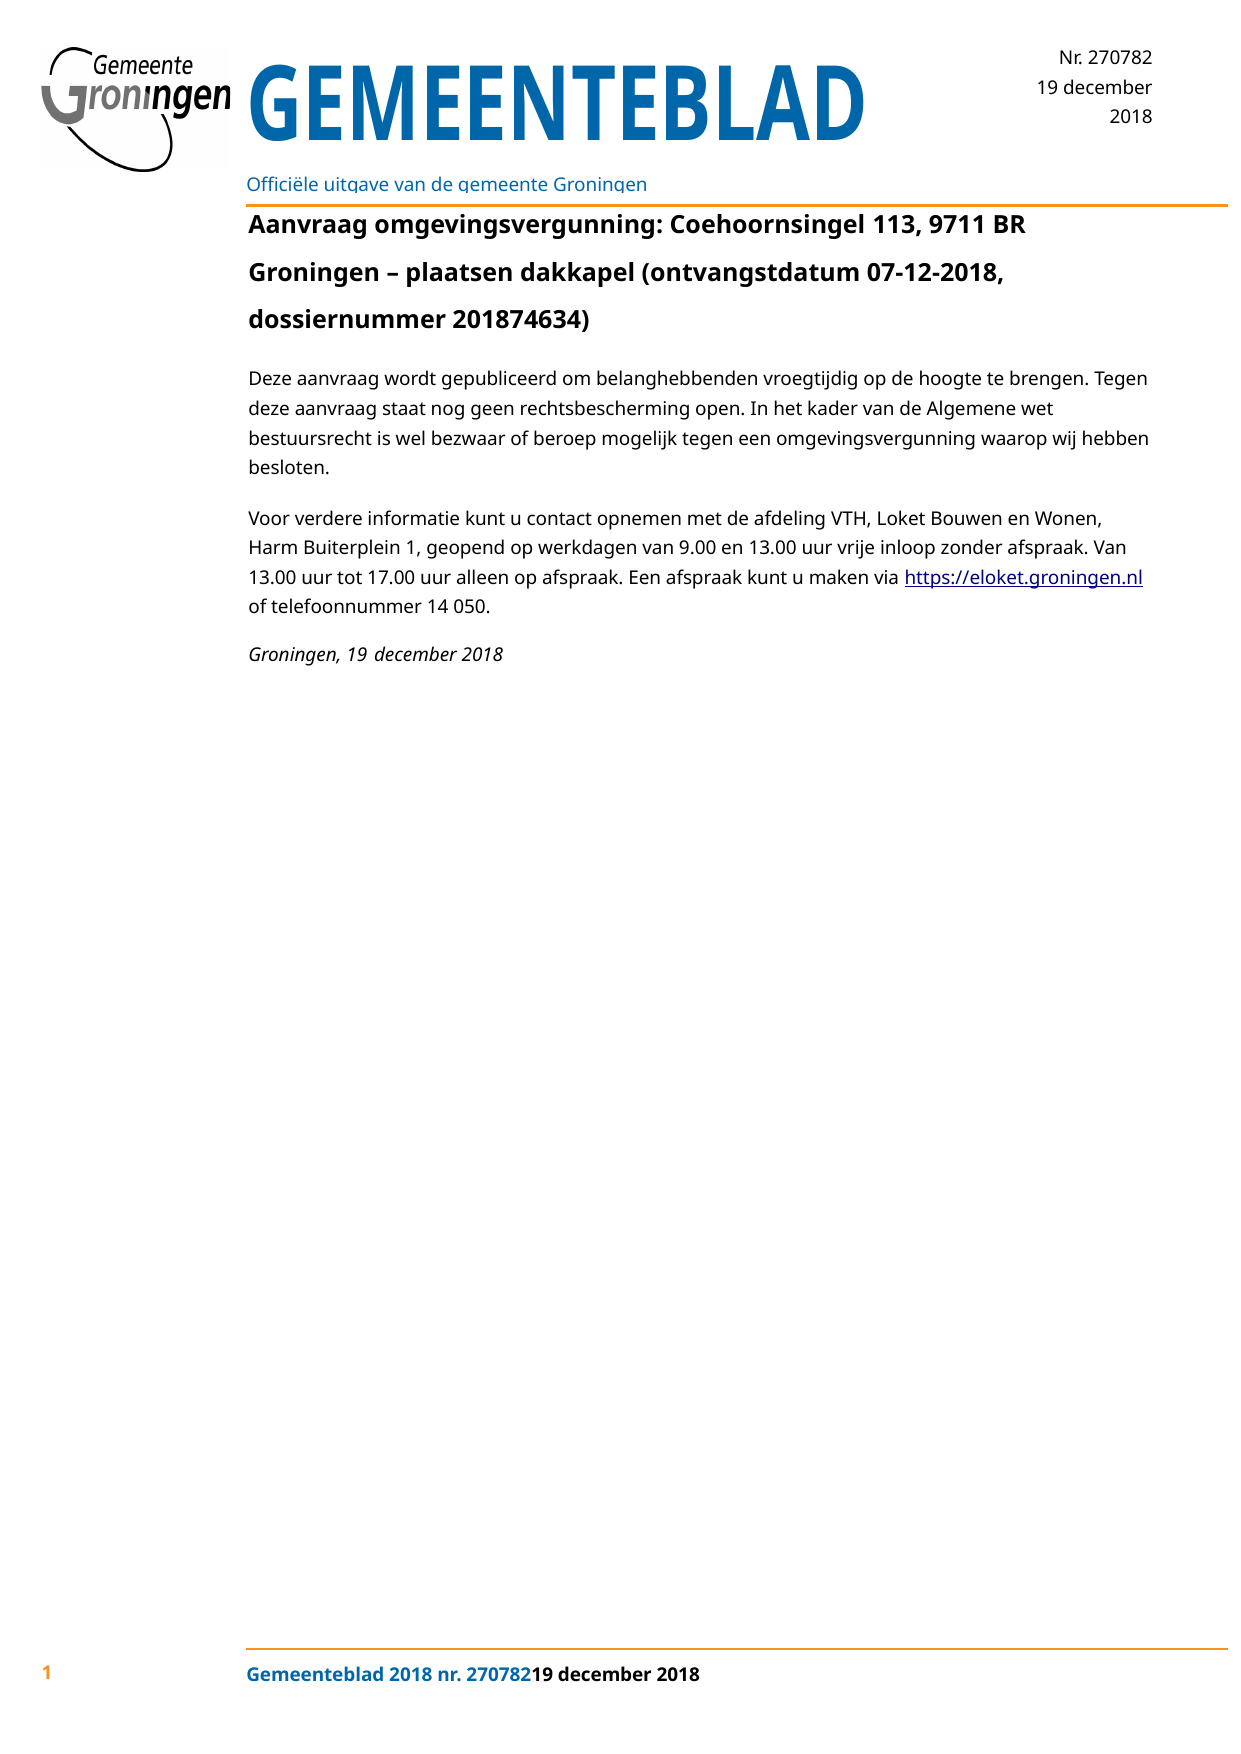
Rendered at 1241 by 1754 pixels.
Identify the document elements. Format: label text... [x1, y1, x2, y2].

text Groningen, 19 december 2018 [248, 641, 1152, 667]
text Deze aanvraag wordt gepubliceerd om belanghebbenden vroegtijdig op de hoogte te brengen. Tegen deze aanvraag staat nog geen rechtsbescherming open. In het kader van de Algemene wet bestuursrecht is wel bezwaar of beroep mogelijk tegen een omgevingsvergunning waarop wij hebben besloten. [248, 366, 1152, 480]
text Aanvraag omgevingsvergunning: Coehoornsingel 113, 9711 BR Groningen – plaatsen dakkapel (ontvangstdatum 07-12-2018, dossiernummer 201874634) [248, 207, 1152, 336]
picture [41, 47, 231, 172]
text Voor verdere informatie kunt u contact opnemen met de afdeling VTH, Loket Bouwen en Wonen, Harm Buiterplein 1, geopend op werkdagen van 9.00 en 13.00 uur vrije inloop zonder afspraak. Van 13.00 uur tot 17.00 uur alleen op afspraak. Een afspraak kunt u maken via https://eloket.groningen.nl of telefoonnummer 14 050. [248, 505, 1152, 619]
